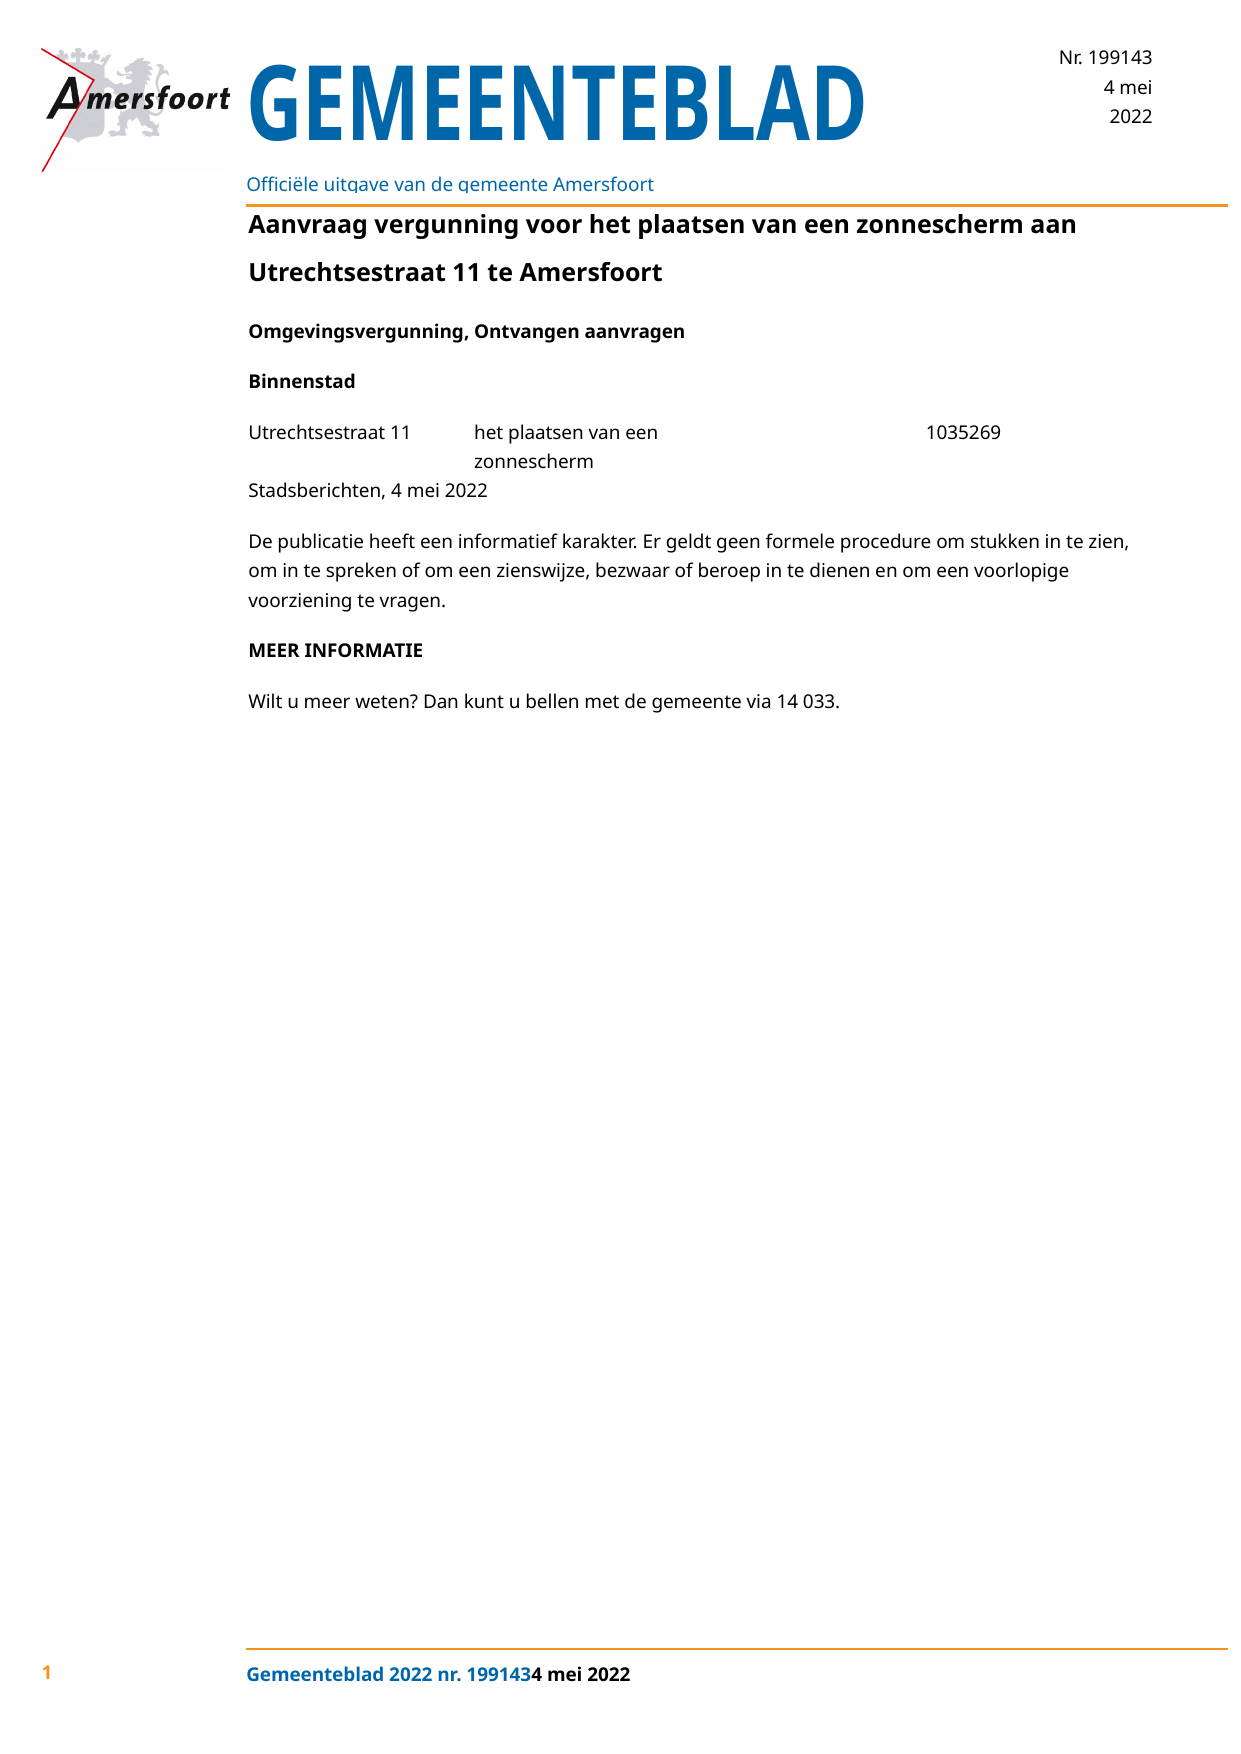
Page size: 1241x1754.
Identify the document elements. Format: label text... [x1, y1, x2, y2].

text Aanvraag vergunning voor het plaatsen van een zonnescherm aan Utrechtsestraat 11 te Amersfoort [248, 207, 1152, 288]
table_header [700, 419, 926, 474]
table_header Utrechtsestraat 11 [248, 419, 474, 474]
text De publicatie heeft een informatief karakter. Er geldt geen formele procedure om stukken in te zien, om in te spreken of om een zienswijze, bezwaar of beroep in te dienen en om een voorlopige voorziening te vragen. [248, 528, 1152, 613]
table_header 1035269 [926, 419, 1152, 474]
text Omgevingsvergunning, Ontvangen aanvragen [248, 318, 1152, 344]
picture [41, 47, 231, 172]
text Binnenstad [248, 368, 1152, 394]
text MEER INFORMATIE [248, 637, 1152, 663]
text Stadsberichten, 4 mei 2022 [248, 477, 1152, 503]
table_header het plaatsen van een zonnescherm [474, 419, 700, 474]
text Wilt u meer weten? Dan kunt u bellen met de gemeente via 14 033. [248, 688, 1152, 713]
